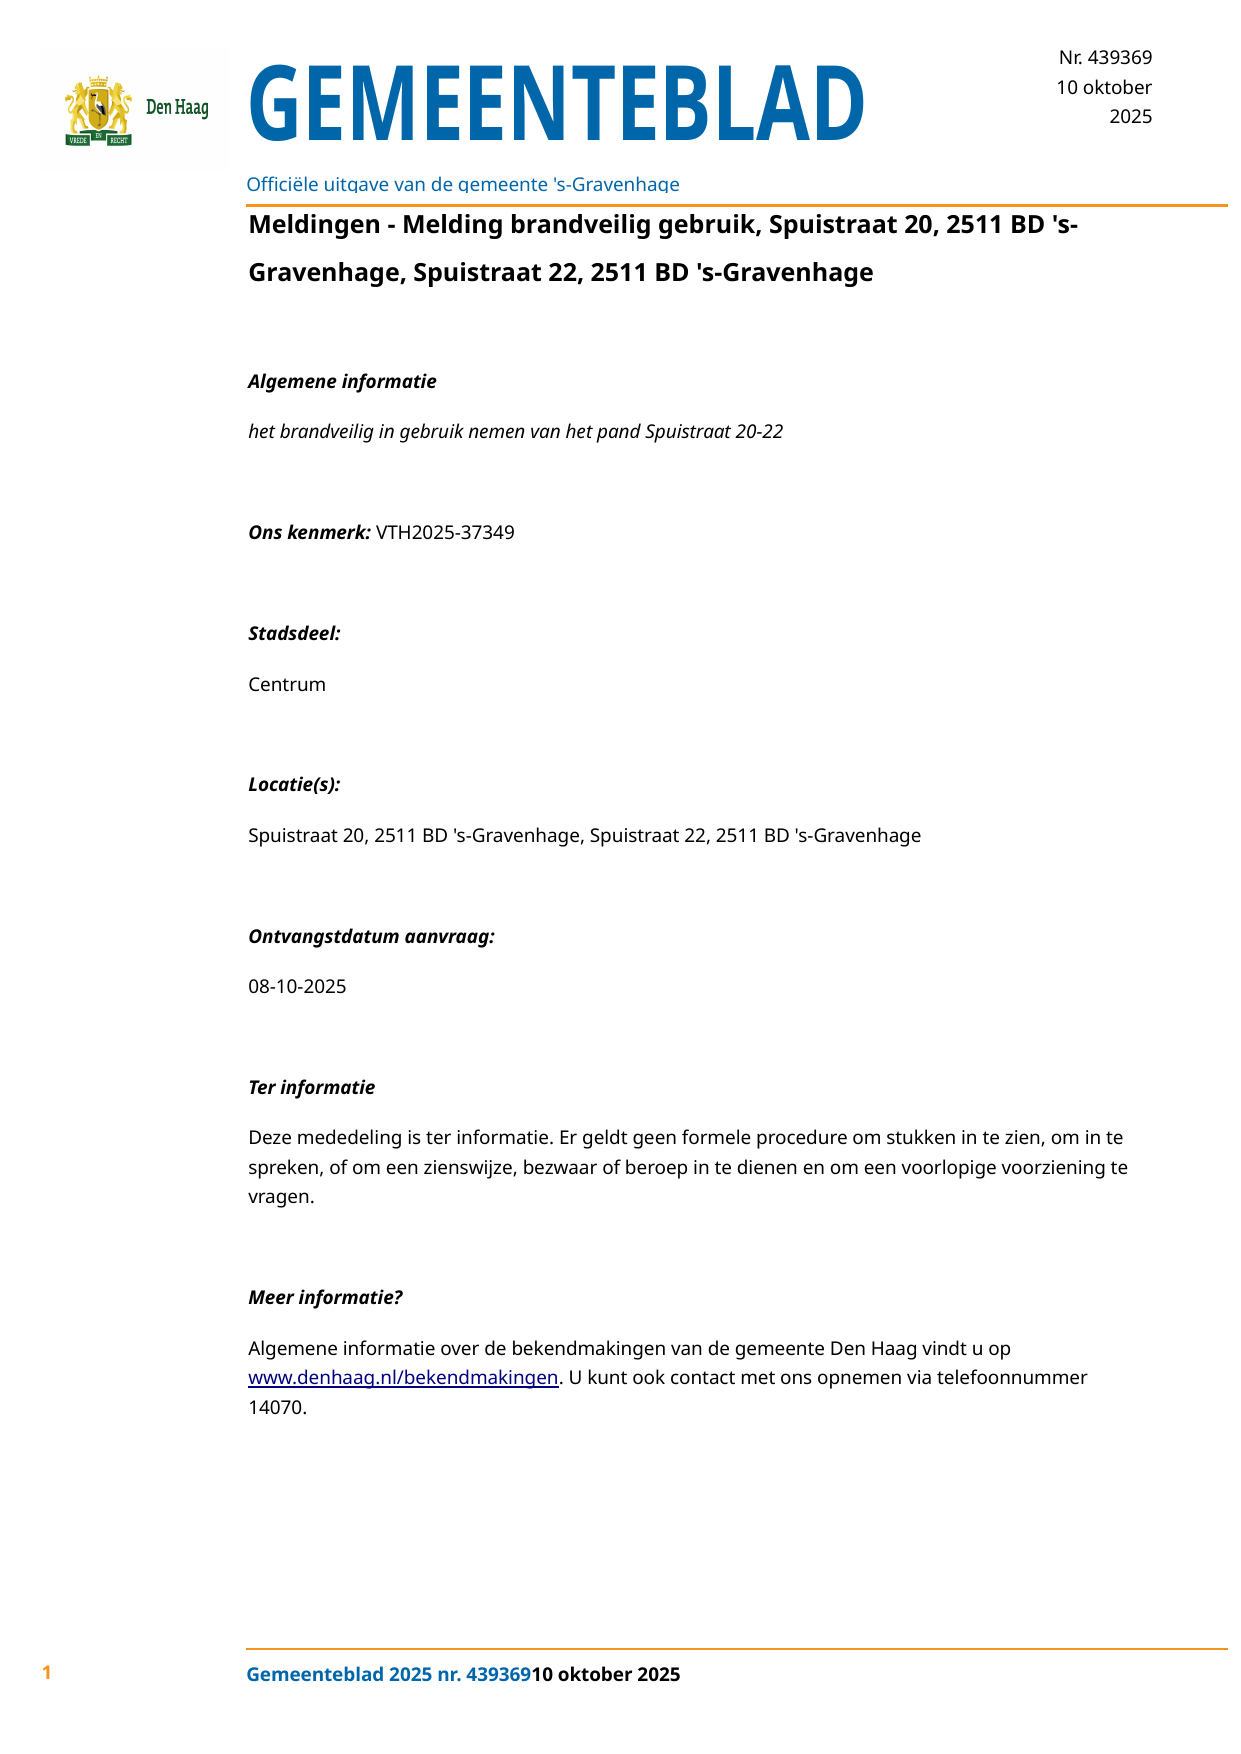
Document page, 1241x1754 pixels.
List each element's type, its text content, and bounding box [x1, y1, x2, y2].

text Algemene informatie [248, 368, 1152, 394]
text Algemene informatie over de bekendmakingen van de gemeente Den Haag vindt u op www.denhaag.nl/bekendmakingen. U kunt ook contact met ons opnemen via telefoonnummer 14070. [248, 1335, 1152, 1420]
text Locatie(s): [248, 772, 1152, 797]
text Ter informatie [248, 1074, 1152, 1100]
text het brandveilig in gebruik nemen van het pand Spuistraat 20-22 [248, 419, 1152, 444]
text Stadsdeel: [248, 620, 1152, 646]
text Ontvangstdatum aanvraag: [248, 923, 1152, 949]
text Spuistraat 20, 2511 BD 's-Gravenhage, Spuistraat 22, 2511 BD 's-Gravenhage [248, 822, 1152, 848]
text Meldingen - Melding brandveilig gebruik, Spuistraat 20, 2511 BD 's-Gravenhage, Spuistraat 22, 2511 BD 's-Gravenhage [248, 207, 1152, 288]
text Meer informatie? [248, 1284, 1152, 1310]
text 08-10-2025 [248, 973, 1152, 999]
picture [41, 47, 231, 172]
text Deze mededeling is ter informatie. Er geldt geen formele procedure om stukken in te zien, om in te spreken, of om een zienswijze, bezwaar of beroep in te dienen en om een voorlopige voorziening te vragen. [248, 1124, 1152, 1209]
text Ons kenmerk: VTH2025-37349 [248, 519, 1152, 545]
text Centrum [248, 671, 1152, 697]
